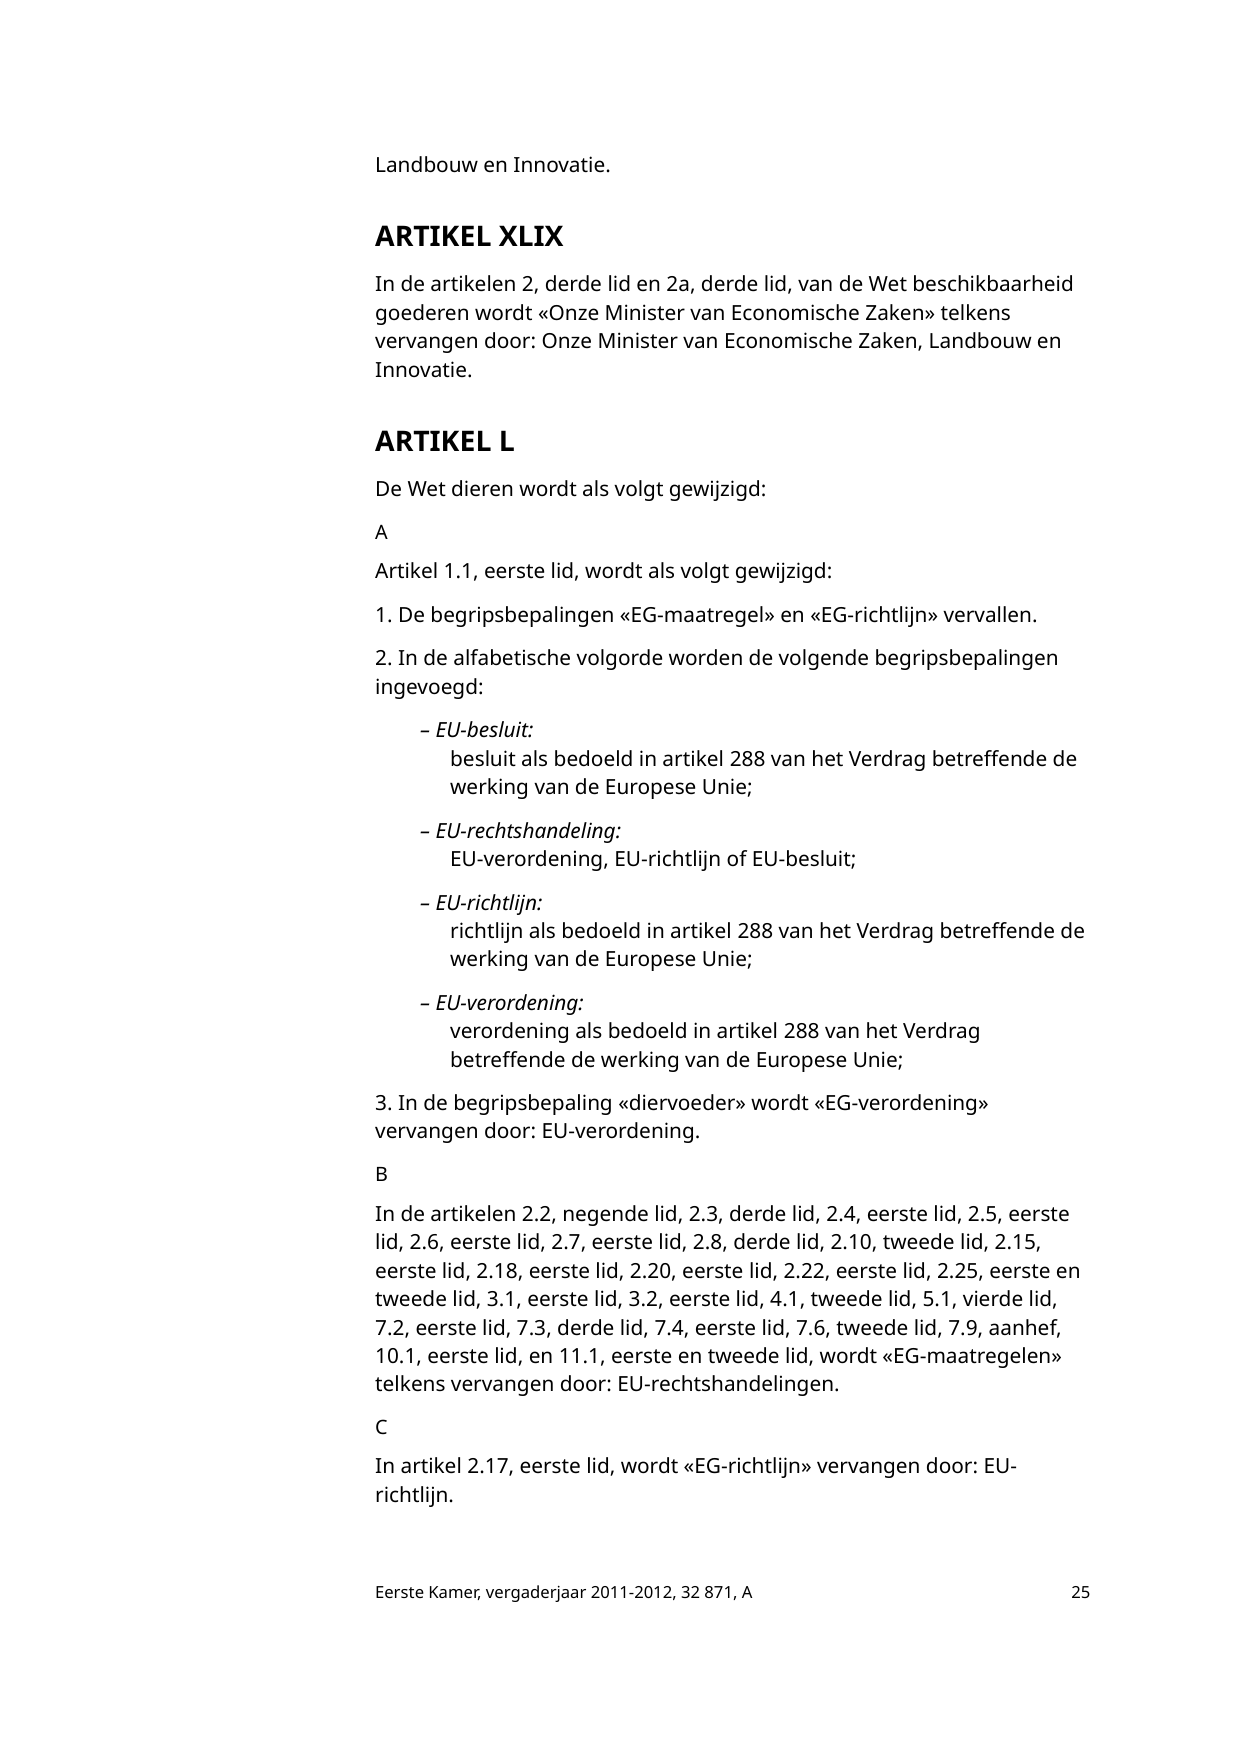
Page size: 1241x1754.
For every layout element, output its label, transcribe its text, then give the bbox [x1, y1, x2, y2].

text 3. In de begripsbepaling «diervoeder» wordt «EG-verordening» vervangen door: EU-verordening. [375, 1088, 1090, 1145]
subtitle ARTIKEL L [375, 421, 1090, 459]
text – EU-besluit: [420, 715, 1090, 744]
text – EU-verordening: [420, 988, 1090, 1016]
text 1. De begripsbepalingen «EG-maatregel» en «EG-richtlijn» vervallen. [375, 600, 1090, 628]
text De Wet dieren wordt als volgt gewijzigd: [375, 474, 1090, 503]
text 2. In de alfabetische volgorde worden de volgende begripsbepalingen ingevoegd: [375, 643, 1090, 700]
text Artikel 1.1, eerste lid, wordt als volgt gewijzigd: [375, 557, 1090, 585]
text besluit als bedoeld in artikel 288 van het Verdrag betreffende de werking van de Europese Unie; [450, 744, 1090, 801]
text A [375, 518, 1090, 545]
text EU-verordening, EU-richtlijn of EU-besluit; [450, 844, 1090, 873]
text B [375, 1160, 1090, 1187]
text In artikel 2.17, eerste lid, wordt «EG-richtlijn» vervangen door: EU-richtlijn. [375, 1452, 1090, 1508]
text – EU-rechtshandeling: [420, 816, 1090, 844]
text In de artikelen 2, derde lid en 2a, derde lid, van de Wet beschikbaarheid goederen wordt «Onze Minister van Economische Zaken» telkens vervangen door: Onze Minister van Economische Zaken, Landbouw en Innovatie. [375, 269, 1090, 383]
text richtlijn als bedoeld in artikel 288 van het Verdrag betreffende de werking van de Europese Unie; [450, 916, 1090, 973]
subtitle ARTIKEL XLIX [375, 216, 1090, 254]
text In de artikelen 2.2, negende lid, 2.3, derde lid, 2.4, eerste lid, 2.5, eerste lid, 2.6, eerste lid, 2.7, eerste lid, 2.8, derde lid, 2.10, tweede lid, 2.15, eerste lid, 2.18, eerste lid, 2.20, eerste lid, 2.22, eerste lid, 2.25, eerste en tweede lid, 3.1, eerste lid, 3.2, eerste lid, 4.1, tweede lid, 5.1, vierde lid, 7.2, eerste lid, 7.3, derde lid, 7.4, eerste lid, 7.6, tweede lid, 7.9, aanhef, 10.1, eerste lid, en 11.1, eerste en tweede lid, wordt «EG-maatregelen» telkens vervangen door: EU-rechtshandelingen. [375, 1199, 1090, 1398]
text Landbouw en Innovatie. [375, 150, 1090, 178]
text – EU-richtlijn: [420, 888, 1090, 916]
text verordening als bedoeld in artikel 288 van het Verdrag betreffende de werking van de Europese Unie; [450, 1016, 1090, 1073]
text C [375, 1413, 1090, 1440]
